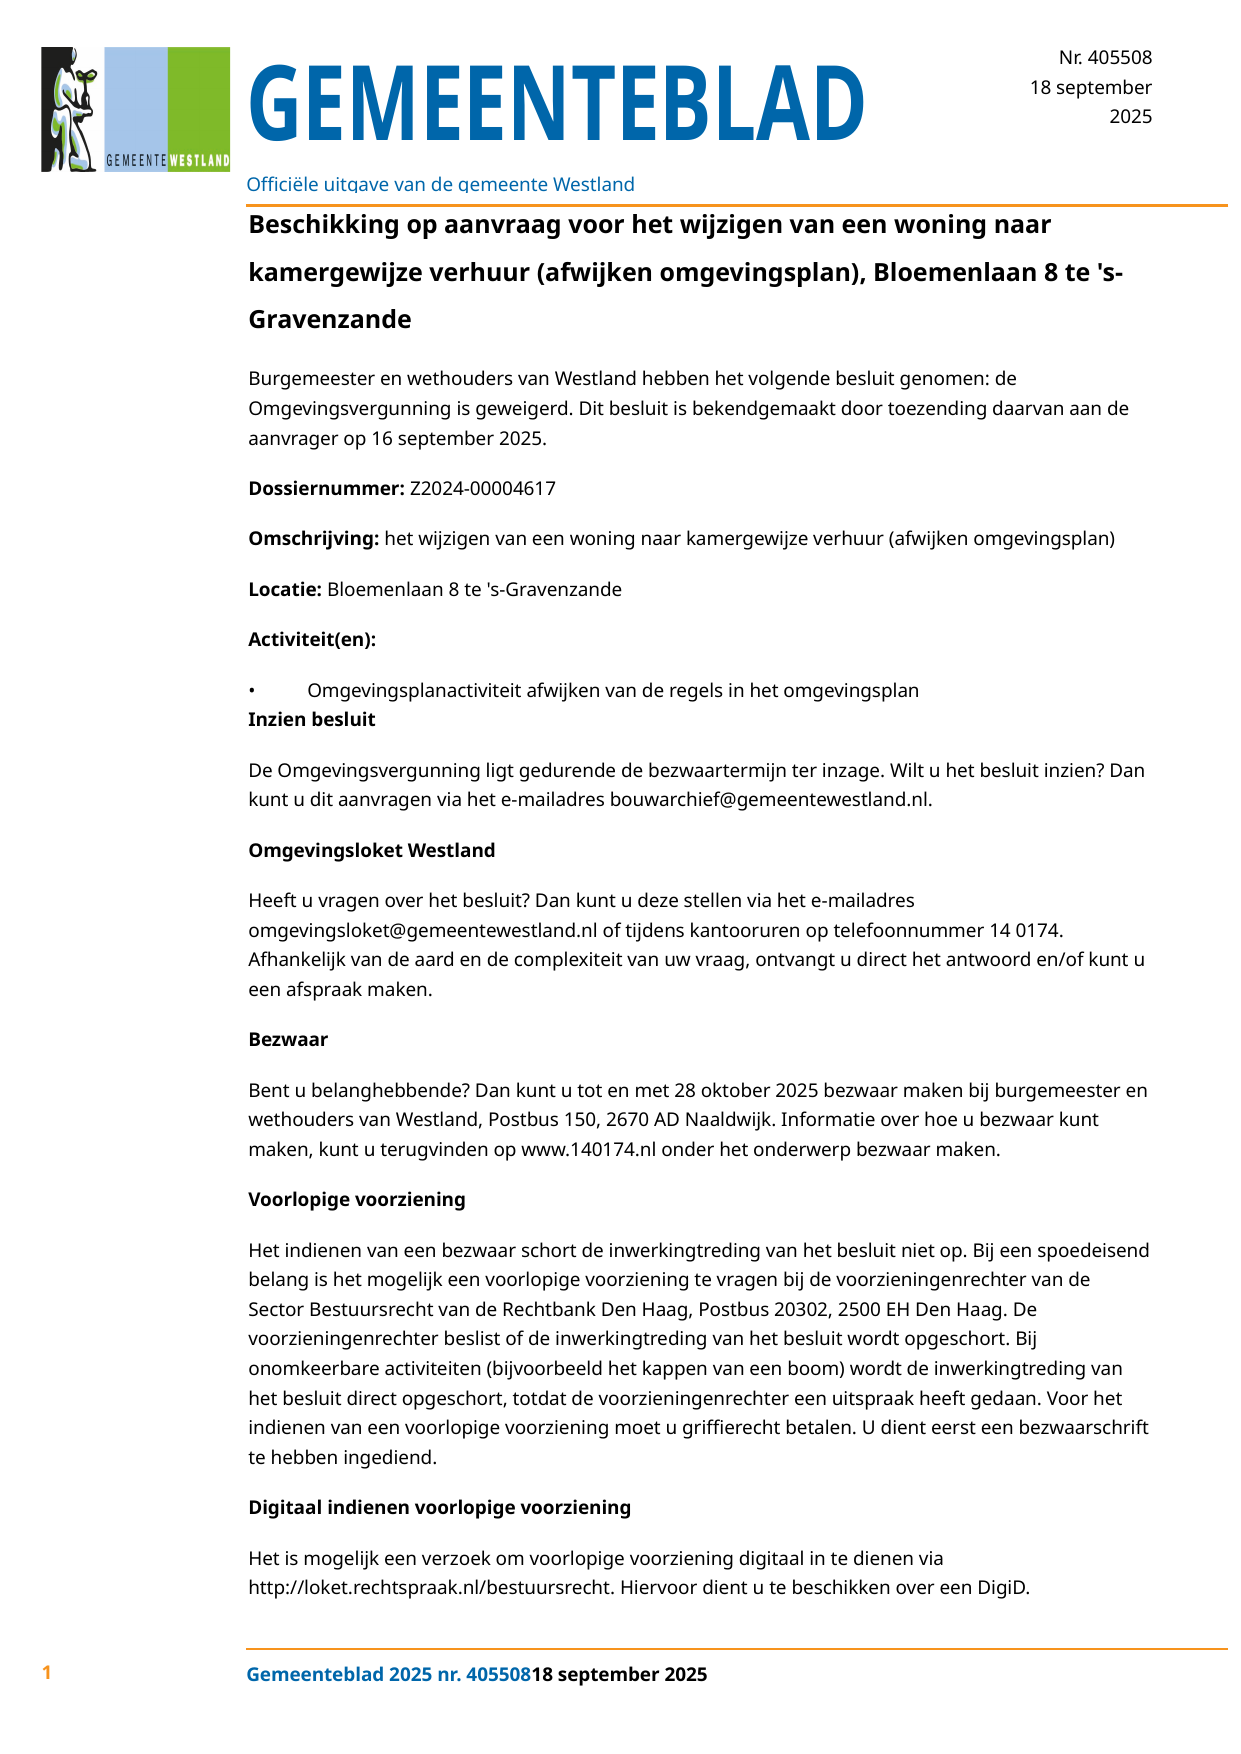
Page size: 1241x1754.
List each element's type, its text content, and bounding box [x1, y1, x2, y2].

text Omgevingsloket Westland [248, 837, 1152, 862]
text Activiteit(en): [248, 626, 1152, 652]
text Bezwaar [248, 1026, 1152, 1052]
text Inzien besluit [248, 706, 1152, 732]
text Burgemeester en wethouders van Westland hebben het volgende besluit genomen: de Omgevingsvergunning is geweigerd. Dit besluit is bekendgemaakt door toezending daarvan aan de aanvrager op 16 september 2025. [248, 366, 1152, 450]
text Voorlopige voorziening [248, 1186, 1152, 1212]
text Heeft u vragen over het besluit? Dan kunt u deze stellen via het e-mailadres omgevingsloket@gemeentewestland.nl of tijdens kantooruren op telefoonnummer 14 0174. Afhankelijk van de aard en de complexiteit van uw vraag, ontvangt u direct het antwoord en/of kunt u een afspraak maken. [248, 887, 1152, 1002]
text Beschikking op aanvraag voor het wijzigen van een woning naar kamergewijze verhuur (afwijken omgevingsplan), Bloemenlaan 8 te 's-Gravenzande [248, 207, 1152, 336]
text Omschrijving: het wijzigen van een woning naar kamergewijze verhuur (afwijken omgevingsplan) [248, 526, 1152, 551]
picture [41, 47, 231, 172]
text Het is mogelijk een verzoek om voorlopige voorziening digitaal in te dienen via http://loket.rechtspraak.nl/bestuursrecht. Hiervoor dient u te beschikken over een DigiD. [248, 1545, 1152, 1600]
text Digitaal indienen voorlopige voorziening [248, 1494, 1152, 1520]
text Dossiernummer: Z2024-00004617 [248, 475, 1152, 501]
list Omgevingsplanactiviteit afwijken van de regels in het omgevingsplan [248, 677, 1152, 702]
text Bent u belanghebbende? Dan kunt u tot en met 28 oktober 2025 bezwaar maken bij burgemeester en wethouders van Westland, Postbus 150, 2670 AD Naaldwijk. Informatie over hoe u bezwaar kunt maken, kunt u terugvinden op www.140174.nl onder het onderwerp bezwaar maken. [248, 1077, 1152, 1162]
text Locatie: Bloemenlaan 8 te 's-Gravenzande [248, 576, 1152, 602]
text Het indienen van een bezwaar schort de inwerkingtreding van het besluit niet op. Bij een spoedeisend belang is het mogelijk een voorlopige voorziening te vragen bij de voorzieningenrechter van de Sector Bestuursrecht van de Rechtbank Den Haag, Postbus 20302, 2500 EH Den Haag. De voorzieningenrechter beslist of de inwerkingtreding van het besluit wordt opgeschort. Bij onomkeerbare activiteiten (bijvoorbeeld het kappen van een boom) wordt de inwerkingtreding van het besluit direct opgeschort, totdat de voorzieningenrechter een uitspraak heeft gedaan. Voor het indienen van een voorlopige voorziening moet u griffierecht betalen. U dient eerst een bezwaarschrift te hebben ingediend. [248, 1237, 1152, 1469]
text De Omgevingsvergunning ligt gedurende de bezwaartermijn ter inzage. Wilt u het besluit inzien? Dan kunt u dit aanvragen via het e-mailadres bouwarchief@gemeentewestland.nl. [248, 757, 1152, 812]
